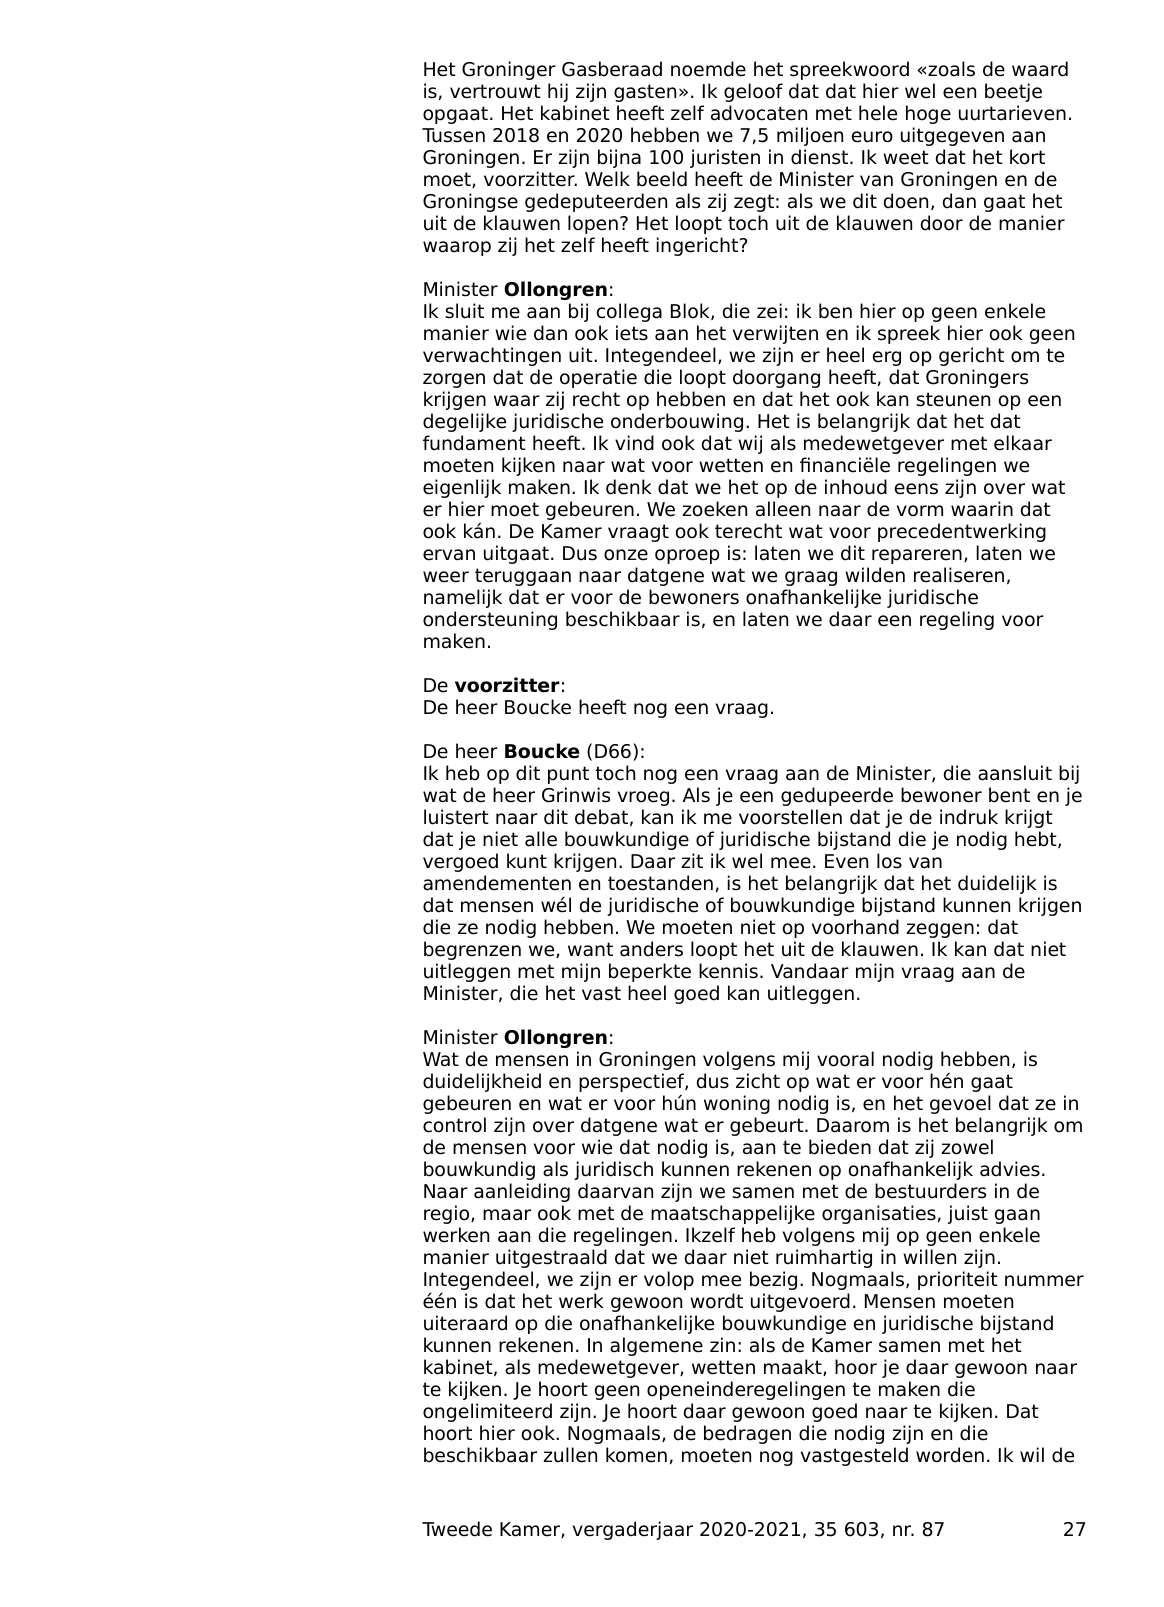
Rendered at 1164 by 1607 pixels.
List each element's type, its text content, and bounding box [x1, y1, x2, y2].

text Wat de mensen in Groningen volgens mij vooral nodig hebben, is duidelijkheid en perspectief, dus zicht op wat er voor hén gaat gebeuren en wat er voor hún woning nodig is, en het gevoel dat ze in control zijn over datgene wat er gebeurt. Daarom is het belangrijk om de mensen voor wie dat nodig is, aan te bieden dat zij zowel bouwkundig als juridisch kunnen rekenen op onafhankelijk advies. Naar aanleiding daarvan zijn we samen met de bestuurders in de regio, maar ook met de maatschappelijke organisaties, juist gaan werken aan die regelingen. Ikzelf heb volgens mij op geen enkele manier uitgestraald dat we daar niet ruimhartig in willen zijn. Integendeel, we zijn er volop mee bezig. Nogmaals, prioriteit nummer één is dat het werk gewoon wordt uitgevoerd. Mensen moeten uiteraard op die onafhankelijke bouwkundige en juridische bijstand kunnen rekenen. In algemene zin: als de Kamer samen met het kabinet, als medewetgever, wetten maakt, hoor je daar gewoon naar te kijken. Je hoort geen openeinderegelingen te maken die ongelimiteerd zijn. Je hoort daar gewoon goed naar te kijken. Dat hoort hier ook. Nogmaals, de bedragen die nodig zijn en die beschikbaar zullen komen, moeten nog vastgesteld worden. Ik wil de [422, 1049, 1087, 1467]
text De heer Boucke heeft nog een vraag. [422, 697, 1087, 719]
text De heer Boucke (D66): [422, 741, 1087, 763]
text Ik sluit me aan bij collega Blok, die zei: ik ben hier op geen enkele manier wie dan ook iets aan het verwijten en ik spreek hier ook geen verwachtingen uit. Integendeel, we zijn er heel erg op gericht om te zorgen dat de operatie die loopt doorgang heeft, dat Groningers krijgen waar zij recht op hebben en dat het ook kan steunen op een degelijke juridische onderbouwing. Het is belangrijk dat het dat fundament heeft. Ik vind ook dat wij als medewetgever met elkaar moeten kijken naar wat voor wetten en financiële regelingen we eigenlijk maken. Ik denk dat we het op de inhoud eens zijn over wat er hier moet gebeuren. We zoeken alleen naar de vorm waarin dat ook kán. De Kamer vraagt ook terecht wat voor precedentwerking ervan uitgaat. Dus onze oproep is: laten we dit repareren, laten we weer teruggaan naar datgene wat we graag wilden realiseren, namelijk dat er voor de bewoners onafhankelijke juridische ondersteuning beschikbaar is, en laten we daar een regeling voor maken. [422, 301, 1087, 653]
text Minister Ollongren: [422, 1027, 1087, 1049]
text Ik heb op dit punt toch nog een vraag aan de Minister, die aansluit bij wat de heer Grinwis vroeg. Als je een gedupeerde bewoner bent en je luistert naar dit debat, kan ik me voorstellen dat je de indruk krijgt dat je niet alle bouwkundige of juridische bijstand die je nodig hebt, vergoed kunt krijgen. Daar zit ik wel mee. Even los van amendementen en toestanden, is het belangrijk dat het duidelijk is dat mensen wél de juridische of bouwkundige bijstand kunnen krijgen die ze nodig hebben. We moeten niet op voorhand zeggen: dat begrenzen we, want anders loopt het uit de klauwen. Ik kan dat niet uitleggen met mijn beperkte kennis. Vandaar mijn vraag aan de Minister, die het vast heel goed kan uitleggen. [422, 763, 1087, 1005]
text Het Groninger Gasberaad noemde het spreekwoord «zoals de waard is, vertrouwt hij zijn gasten». Ik geloof dat dat hier wel een beetje opgaat. Het kabinet heeft zelf advocaten met hele hoge uurtarieven. Tussen 2018 en 2020 hebben we 7,5 miljoen euro uitgegeven aan Groningen. Er zijn bijna 100 juristen in dienst. Ik weet dat het kort moet, voorzitter. Welk beeld heeft de Minister van Groningen en de Groningse gedeputeerden als zij zegt: als we dit doen, dan gaat het uit de klauwen lopen? Het loopt toch uit de klauwen door de manier waarop zij het zelf heeft ingericht? [422, 59, 1087, 257]
text De voorzitter: [422, 675, 1087, 697]
text Minister Ollongren: [422, 279, 1087, 301]
